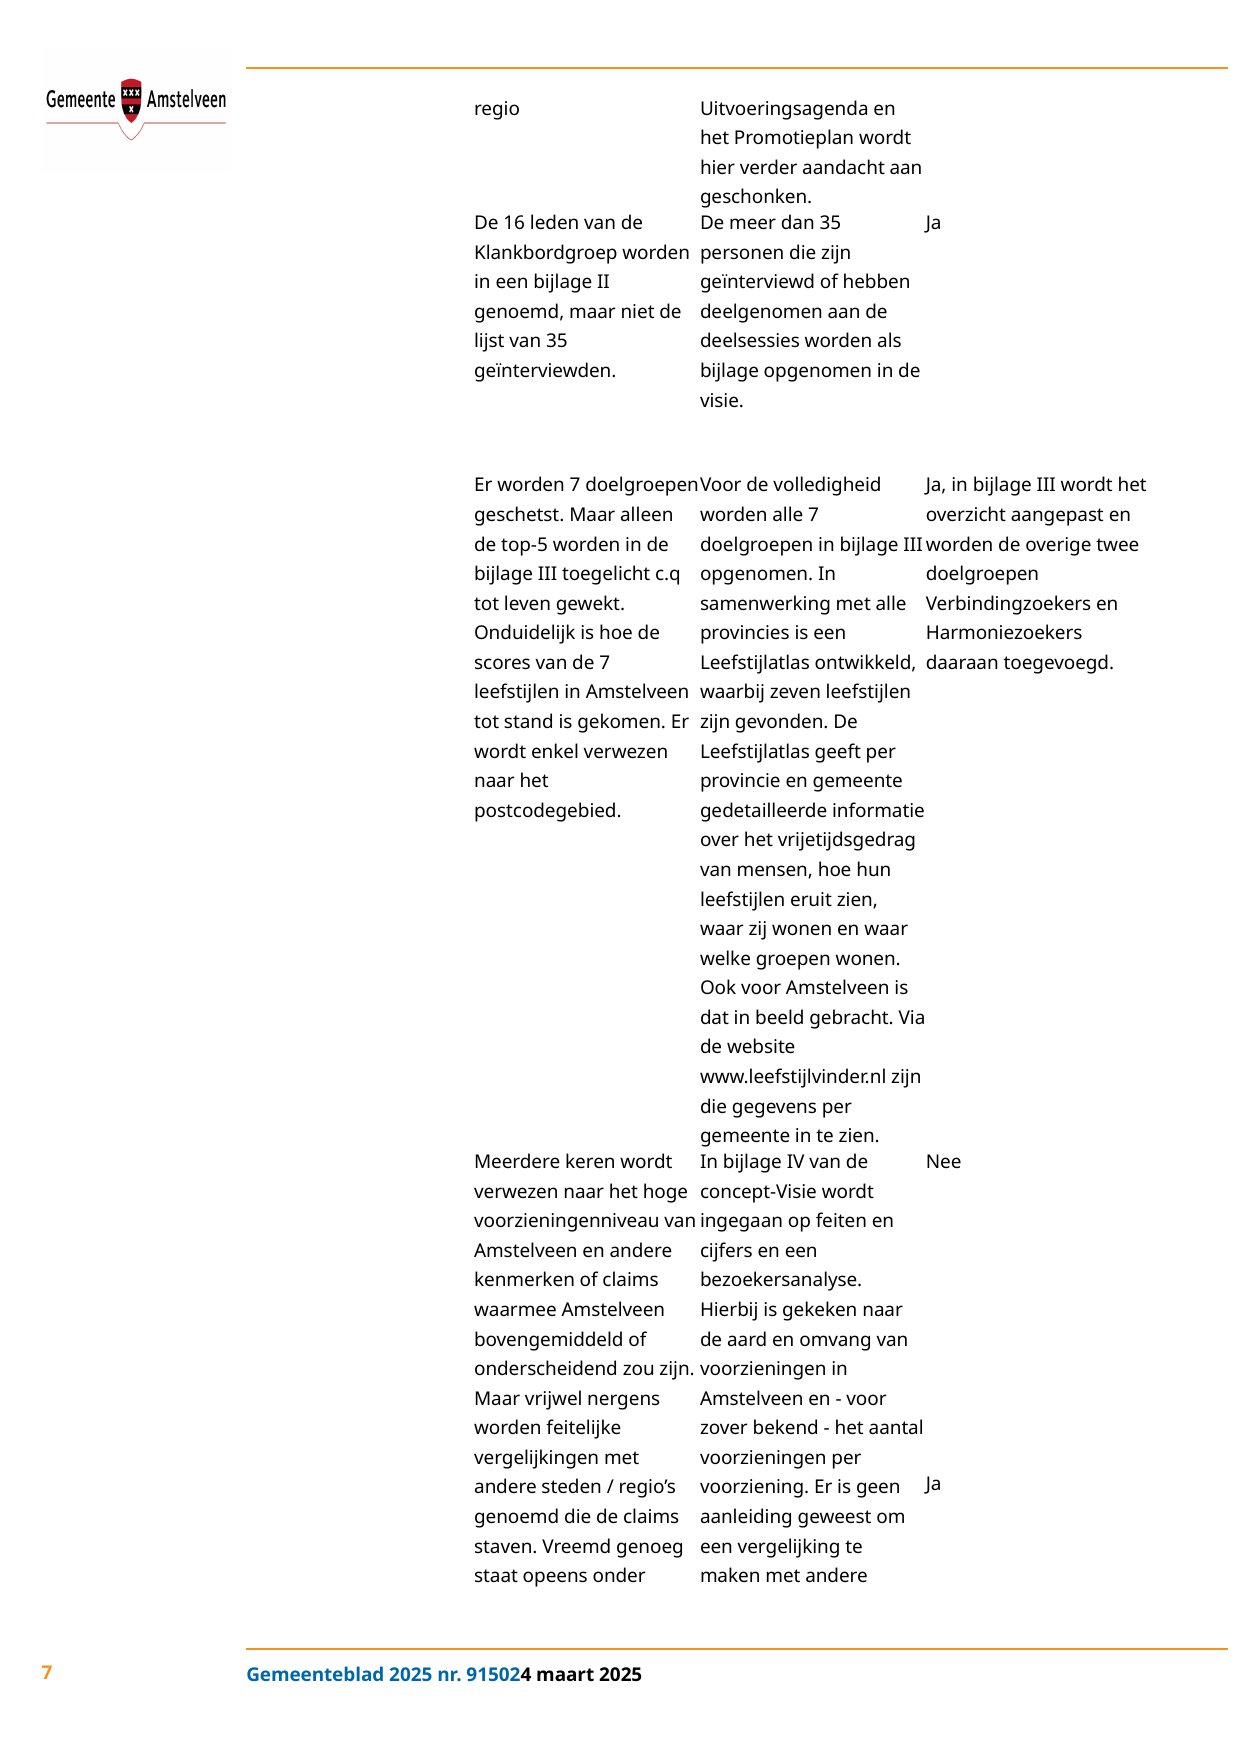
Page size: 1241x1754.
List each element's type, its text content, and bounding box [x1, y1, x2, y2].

table_cell Voor de volledigheid worden alle 7 doelgroepen in bijlage III opgenomen. In samenwerking met alle provincies is een Leefstijlatlas ontwikkeld, waarbij zeven leefstijlen zijn gevonden. De Leefstijlatlas geeft per provincie en gemeente gedetailleerde informatie over het vrijetijdsgedrag van mensen, hoe hun leefstijlen eruit zien, waar zij wonen en waar welke groepen wonen. Ook voor Amstelveen is dat in beeld gebracht. Via de website www.leefstijlvinder.nl zijn die gegevens per gemeente in te zien. [700, 472, 926, 1148]
picture [41, 47, 231, 172]
table_cell Meerdere keren wordt verwezen naar het hoge voorzieningenniveau van Amstelveen en andere kenmerken of claims waarmee Amstelveen bovengemiddeld of onderscheidend zou zijn. Maar vrijwel nergens worden feitelijke vergelijkingen met andere steden / regio’s genoemd die de claims staven. Vreemd genoeg staat opeens onder [474, 1148, 700, 1588]
table_cell Nee [926, 1148, 1152, 1470]
table_cell In bijlage IV van de concept-Visie wordt ingegaan op feiten en cijfers en een bezoekersanalyse. Hierbij is gekeken naar de aard en omvang van voorzieningen in Amstelveen en - voor zover bekend - het aantal voorzieningen per voorziening. Er is geen aanleiding geweest om een vergelijking te maken met andere [700, 1148, 926, 1588]
table_cell Uitvoeringsagenda en het Promotieplan wordt hier verder aandacht aan geschonken. [700, 95, 926, 209]
table_cell Ja [926, 1470, 1152, 1588]
table_cell De meer dan 35 personen die zijn geïnterviewd of hebben deelgenomen aan de deelsessies worden als bijlage opgenomen in de visie. [700, 209, 926, 472]
table_cell Er worden 7 doelgroepen geschetst. Maar alleen de top-5 worden in de bijlage III toegelicht c.q tot leven gewekt. Onduidelijk is hoe de scores van de 7 leefstijlen in Amstelveen tot stand is gekomen. Er wordt enkel verwezen naar het postcodegebied. [474, 472, 700, 1148]
table_cell regio [474, 95, 700, 209]
table_cell Ja [926, 209, 1152, 472]
table_header [248, 95, 474, 1588]
table_cell Ja, in bijlage III wordt het overzicht aangepast en worden de overige twee doelgroepen Verbindingzoekers en Harmoniezoekers daaraan toegevoegd. [926, 472, 1152, 1148]
table_cell [926, 95, 1152, 209]
table_cell De 16 leden van de Klankbordgroep worden in een bijlage II genoemd, maar niet de lijst van 35 geïnterviewden. [474, 209, 700, 472]
